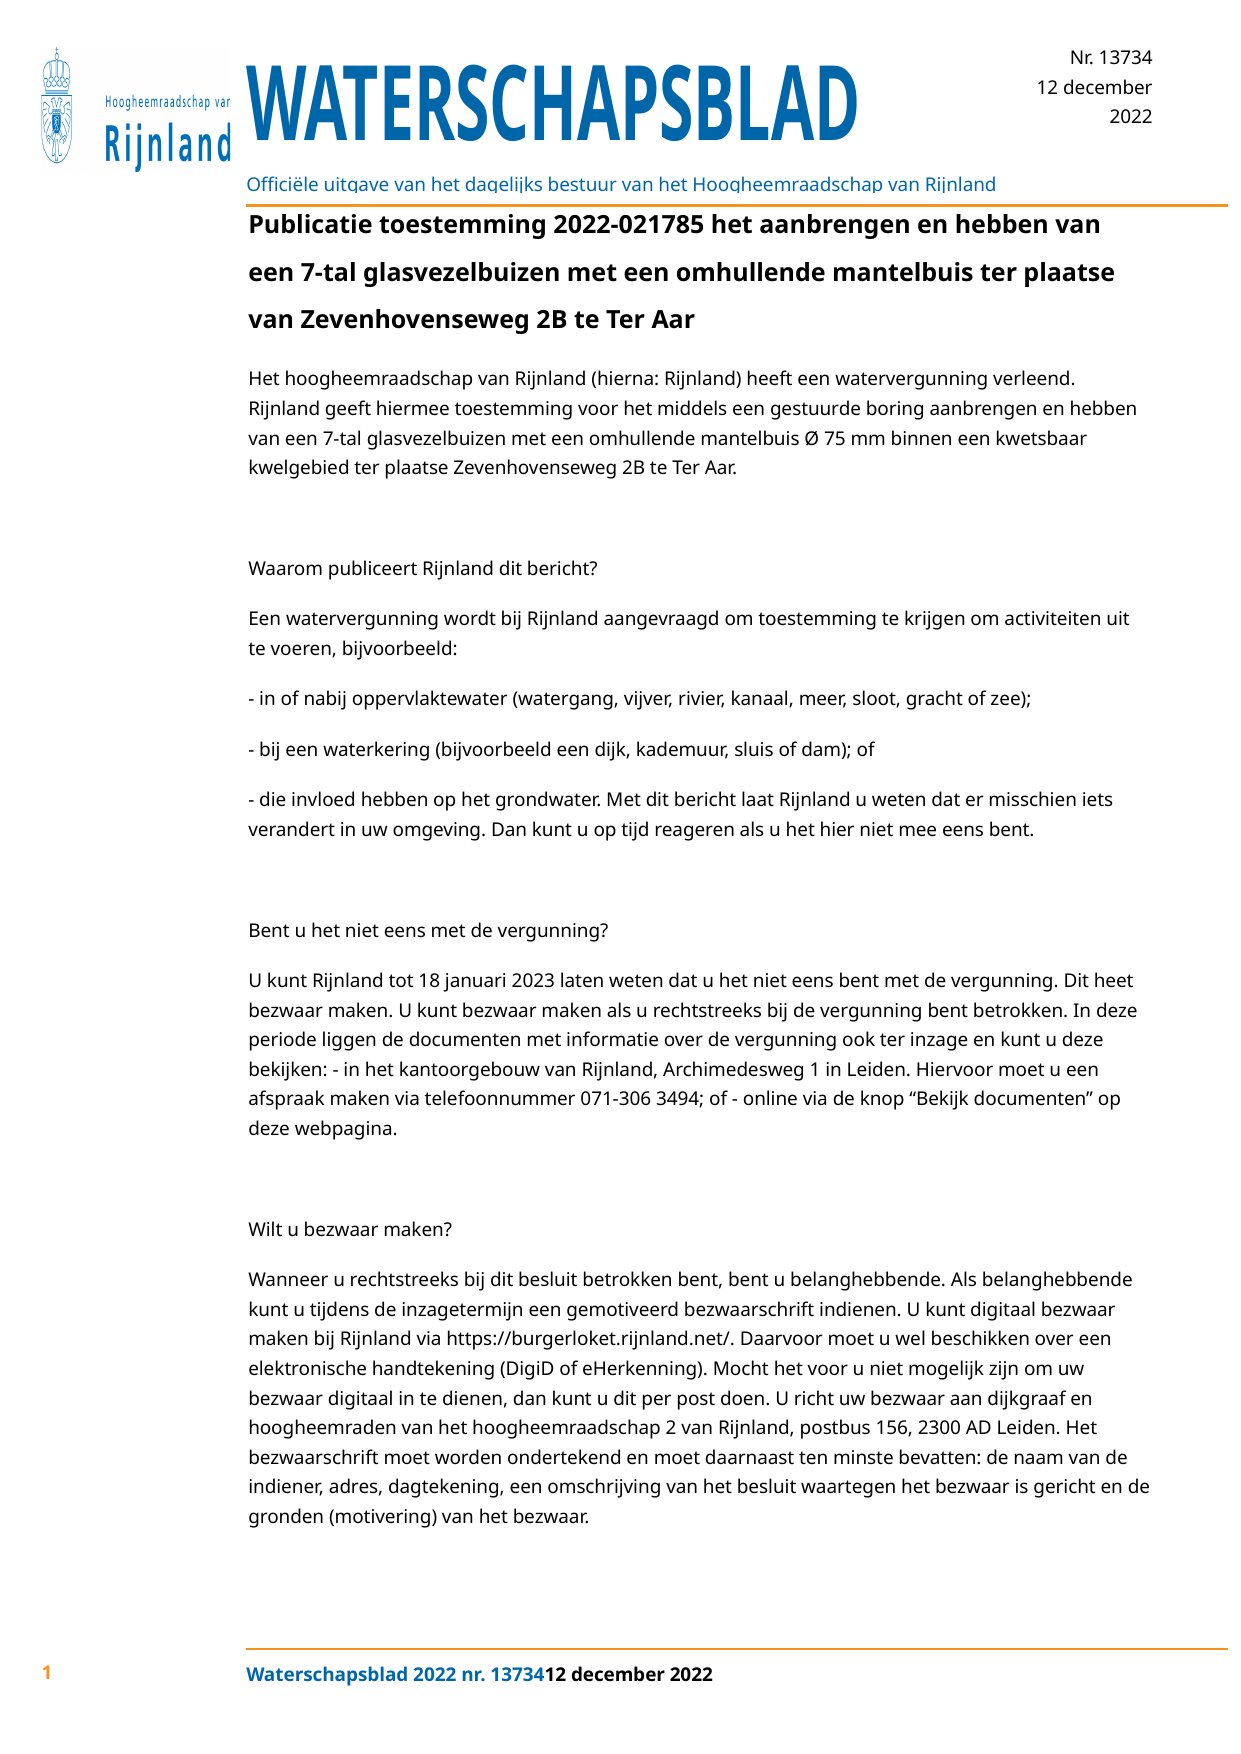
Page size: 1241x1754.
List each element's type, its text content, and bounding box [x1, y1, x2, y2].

picture [41, 47, 231, 172]
text - die invloed hebben op het grondwater. Met dit bericht laat Rijnland u weten dat er misschien iets verandert in uw omgeving. Dan kunt u op tijd reageren als u het hier niet mee eens bent. [248, 786, 1152, 842]
text Publicatie toestemming 2022-021785 het aanbrengen en hebben van een 7-tal glasvezelbuizen met een omhullende mantelbuis ter plaatse van Zevenhovenseweg 2B te Ter Aar [248, 207, 1152, 336]
text - bij een waterkering (bijvoorbeeld een dijk, kademuur, sluis of dam); of [248, 736, 1152, 762]
text U kunt Rijnland tot 18 januari 2023 laten weten dat u het niet eens bent met de vergunning. Dit heet bezwaar maken. U kunt bezwaar maken als u rechtstreeks bij de vergunning bent betrokken. In deze periode liggen de documenten met informatie over de vergunning ook ter inzage en kunt u deze bekijken: - in het kantoorgebouw van Rijnland, Archimedesweg 1 in Leiden. Hiervoor moet u een afspraak maken via telefoonnummer 071-306 3494; of - online via de knop “Bekijk documenten” op deze webpagina. [248, 967, 1152, 1141]
text Wilt u bezwaar maken? [248, 1216, 1152, 1242]
text Wanneer u rechtstreeks bij dit besluit betrokken bent, bent u belanghebbende. Als belanghebbende kunt u tijdens de inzagetermijn een gemotiveerd bezwaarschrift indienen. U kunt digitaal bezwaar maken bij Rijnland via https://burgerloket.rijnland.net/. Daarvoor moet u wel beschikken over een elektronische handtekening (DigiD of eHerkenning). Mocht het voor u niet mogelijk zijn om uw bezwaar digitaal in te dienen, dan kunt u dit per post doen. U richt uw bezwaar aan dijkgraaf en hoogheemraden van het hoogheemraadschap 2 van Rijnland, postbus 156, 2300 AD Leiden. Het bezwaarschrift moet worden ondertekend en moet daarnaast ten minste bevatten: de naam van de indiener, adres, dagtekening, een omschrijving van het besluit waartegen het bezwaar is gericht en de gronden (motivering) van het bezwaar. [248, 1266, 1152, 1529]
text Het hoogheemraadschap van Rijnland (hierna: Rijnland) heeft een watervergunning verleend. Rijnland geeft hiermee toestemming voor het middels een gestuurde boring aanbrengen en hebben van een 7-tal glasvezelbuizen met een omhullende mantelbuis Ø 75 mm binnen een kwetsbaar kwelgebied ter plaatse Zevenhovenseweg 2B te Ter Aar. [248, 366, 1152, 480]
text Bent u het niet eens met de vergunning? [248, 917, 1152, 942]
text Een watervergunning wordt bij Rijnland aangevraagd om toestemming te krijgen om activiteiten uit te voeren, bijvoorbeeld: [248, 606, 1152, 661]
text Waarom publiceert Rijnland dit bericht? [248, 555, 1152, 581]
text - in of nabij oppervlaktewater (watergang, vijver, rivier, kanaal, meer, sloot, gracht of zee); [248, 686, 1152, 711]
